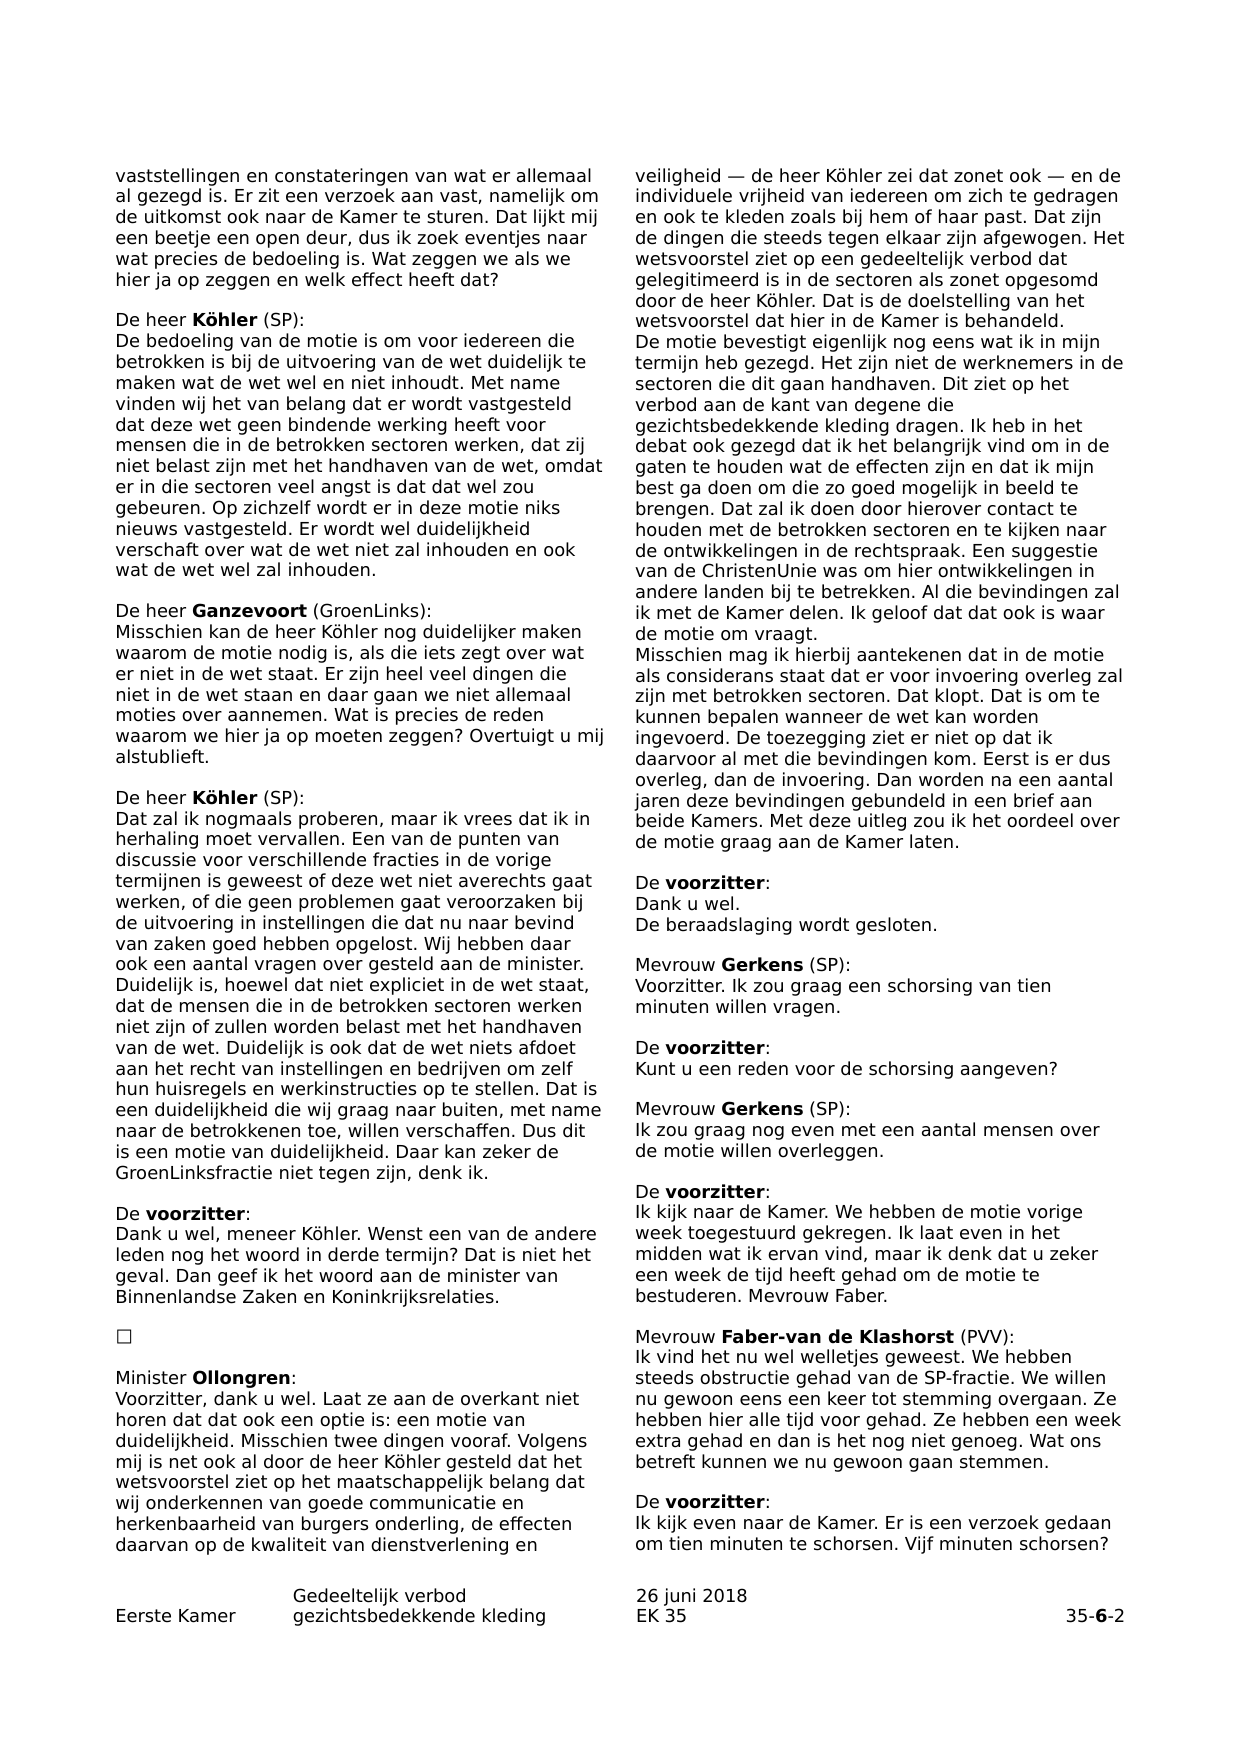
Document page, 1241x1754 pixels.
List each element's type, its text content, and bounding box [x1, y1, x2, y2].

text ⬜ [115, 1327, 605, 1348]
text Dank u wel, meneer Köhler. Wenst een van de andere leden nog het woord in derde termijn? Dat is niet het geval. Dan geef ik het woord aan de minister van Binnenlandse Zaken en Koninkrijksrelaties. [115, 1224, 605, 1307]
text De heer Ganzevoort (GroenLinks): [115, 601, 605, 622]
text De motie bevestigt eigenlijk nog eens wat ik in mijn termijn heb gezegd. Het zijn niet de werknemers in de sectoren die dit gaan handhaven. Dit ziet op het verbod aan de kant van degene die gezichtsbedekkende kleding dragen. Ik heb in het debat ook gezegd dat ik het belangrijk vind om in de gaten te houden wat de effecten zijn en dat ik mijn best ga doen om die zo goed mogelijk in beeld te brengen. Dat zal ik doen door hierover contact te houden met de betrokken sectoren en te kijken naar de ontwikkelingen in de rechtspraak. Een suggestie van de ChristenUnie was om hier ontwikkelingen in andere landen bij te betrekken. Al die bevindingen zal ik met de Kamer delen. Ik geloof dat dat ook is waar de motie om vraagt. [635, 332, 1125, 644]
text vaststellingen en constateringen van wat er allemaal al gezegd is. Er zit een verzoek aan vast, namelijk om de uitkomst ook naar de Kamer te sturen. Dat lijkt mij een beetje een open deur, dus ik zoek eventjes naar wat precies de bedoeling is. Wat zeggen we als we hier ja op zeggen en welk effect heeft dat? [115, 165, 605, 290]
text Mevrouw Faber-van de Klashorst (PVV): [635, 1326, 1125, 1347]
text Voorzitter, dank u wel. Laat ze aan de overkant niet horen dat dat ook een optie is: een motie van duidelijkheid. Misschien twee dingen vooraf. Volgens mij is net ook al door de heer Köhler gesteld dat het wetsvoorstel ziet op het maatschappelijk belang dat wij onderkennen van goede communicatie en herkenbaarheid van burgers onderling, de effecten daarvan op de kwaliteit van dienstverlening en [115, 1389, 605, 1556]
text De bedoeling van de motie is om voor iedereen die betrokken is bij de uitvoering van de wet duidelijk te maken wat de wet wel en niet inhoudt. Met name vinden wij het van belang dat er wordt vastgesteld dat deze wet geen bindende werking heeft voor mensen die in de betrokken sectoren werken, dat zij niet belast zijn met het handhaven van de wet, omdat er in die sectoren veel angst is dat dat wel zou gebeuren. Op zichzelf wordt er in deze motie niks nieuws vastgesteld. Er wordt wel duidelijkheid verschaft over wat de wet niet zal inhouden en ook wat de wet wel zal inhouden. [115, 331, 605, 581]
text De voorzitter: [635, 1182, 1125, 1202]
text Misschien kan de heer Köhler nog duidelijker maken waarom de motie nodig is, als die iets zegt over wat er niet in de wet staat. Er zijn heel veel dingen die niet in de wet staan en daar gaan we niet allemaal moties over aannemen. Wat is precies de reden waarom we hier ja op moeten zeggen? Overtuigt u mij alstublieft. [115, 622, 605, 768]
text Mevrouw Gerkens (SP): [635, 1099, 1125, 1120]
text De voorzitter: [635, 1492, 1125, 1513]
text Ik kijk even naar de Kamer. Er is een verzoek gedaan om tien minuten te schorsen. Vijf minuten schorsen? [635, 1513, 1125, 1554]
text De heer Köhler (SP): [115, 310, 605, 331]
text Voorzitter. Ik zou graag een schorsing van tien minuten willen vragen. [635, 976, 1125, 1018]
text Minister Ollongren: [115, 1368, 605, 1389]
text veiligheid — de heer Köhler zei dat zonet ook — en de individuele vrijheid van iedereen om zich te gedragen en ook te kleden zoals bij hem of haar past. Dat zijn de dingen die steeds tegen elkaar zijn afgewogen. Het wetsvoorstel ziet op een gedeeltelijk verbod dat gelegitimeerd is in de sectoren als zonet opgesomd door de heer Köhler. Dat is de doelstelling van het wetsvoorstel dat hier in de Kamer is behandeld. [635, 165, 1125, 332]
text Dank u wel. [635, 893, 1125, 914]
text Kunt u een reden voor de schorsing aangeven? [635, 1058, 1125, 1079]
text De beraadslaging wordt gesloten. [635, 914, 1125, 935]
text Ik zou graag nog even met een aantal mensen over de motie willen overleggen. [635, 1120, 1125, 1162]
text Mevrouw Gerkens (SP): [635, 955, 1125, 976]
text De voorzitter: [635, 873, 1125, 893]
text Misschien mag ik hierbij aantekenen dat in de motie als considerans staat dat er voor invoering overleg zal zijn met betrokken sectoren. Dat klopt. Dat is om te kunnen bepalen wanneer de wet kan worden ingevoerd. De toezegging ziet er niet op dat ik daarvoor al met die bevindingen kom. Eerst is er dus overleg, dan de invoering. Dan worden na een aantal jaren deze bevindingen gebundeld in een brief aan beide Kamers. Met deze uitleg zou ik het oordeel over de motie graag aan de Kamer laten. [635, 644, 1125, 853]
text Dat zal ik nogmaals proberen, maar ik vrees dat ik in herhaling moet vervallen. Een van de punten van discussie voor verschillende fracties in de vorige termijnen is geweest of deze wet niet averechts gaat werken, of die geen problemen gaat veroorzaken bij de uitvoering in instellingen die dat nu naar bevind van zaken goed hebben opgelost. Wij hebben daar ook een aantal vragen over gesteld aan de minister. Duidelijk is, hoewel dat niet expliciet in de wet staat, dat de mensen die in de betrokken sectoren werken niet zijn of zullen worden belast met het handhaven van de wet. Duidelijk is ook dat de wet niets afdoet aan het recht van instellingen en bedrijven om zelf hun huisregels en werkinstructies op te stellen. Dat is een duidelijkheid die wij graag naar buiten, met name naar de betrokkenen toe, willen verschaffen. Dus dit is een motie van duidelijkheid. Daar kan zeker de GroenLinksfractie niet tegen zijn, denk ik. [115, 808, 605, 1183]
text De voorzitter: [115, 1203, 605, 1224]
text De heer Köhler (SP): [115, 788, 605, 808]
text De voorzitter: [635, 1038, 1125, 1058]
text Ik kijk naar de Kamer. We hebben de motie vorige week toegestuurd gekregen. Ik laat even in het midden wat ik ervan vind, maar ik denk dat u zeker een week de tijd heeft gehad om de motie te bestuderen. Mevrouw Faber. [635, 1202, 1125, 1306]
text Ik vind het nu wel welletjes geweest. We hebben steeds obstructie gehad van de SP-fractie. We willen nu gewoon eens een keer tot stemming overgaan. Ze hebben hier alle tijd voor gehad. Ze hebben een week extra gehad en dan is het nog niet genoeg. Wat ons betreft kunnen we nu gewoon gaan stemmen. [635, 1347, 1125, 1472]
